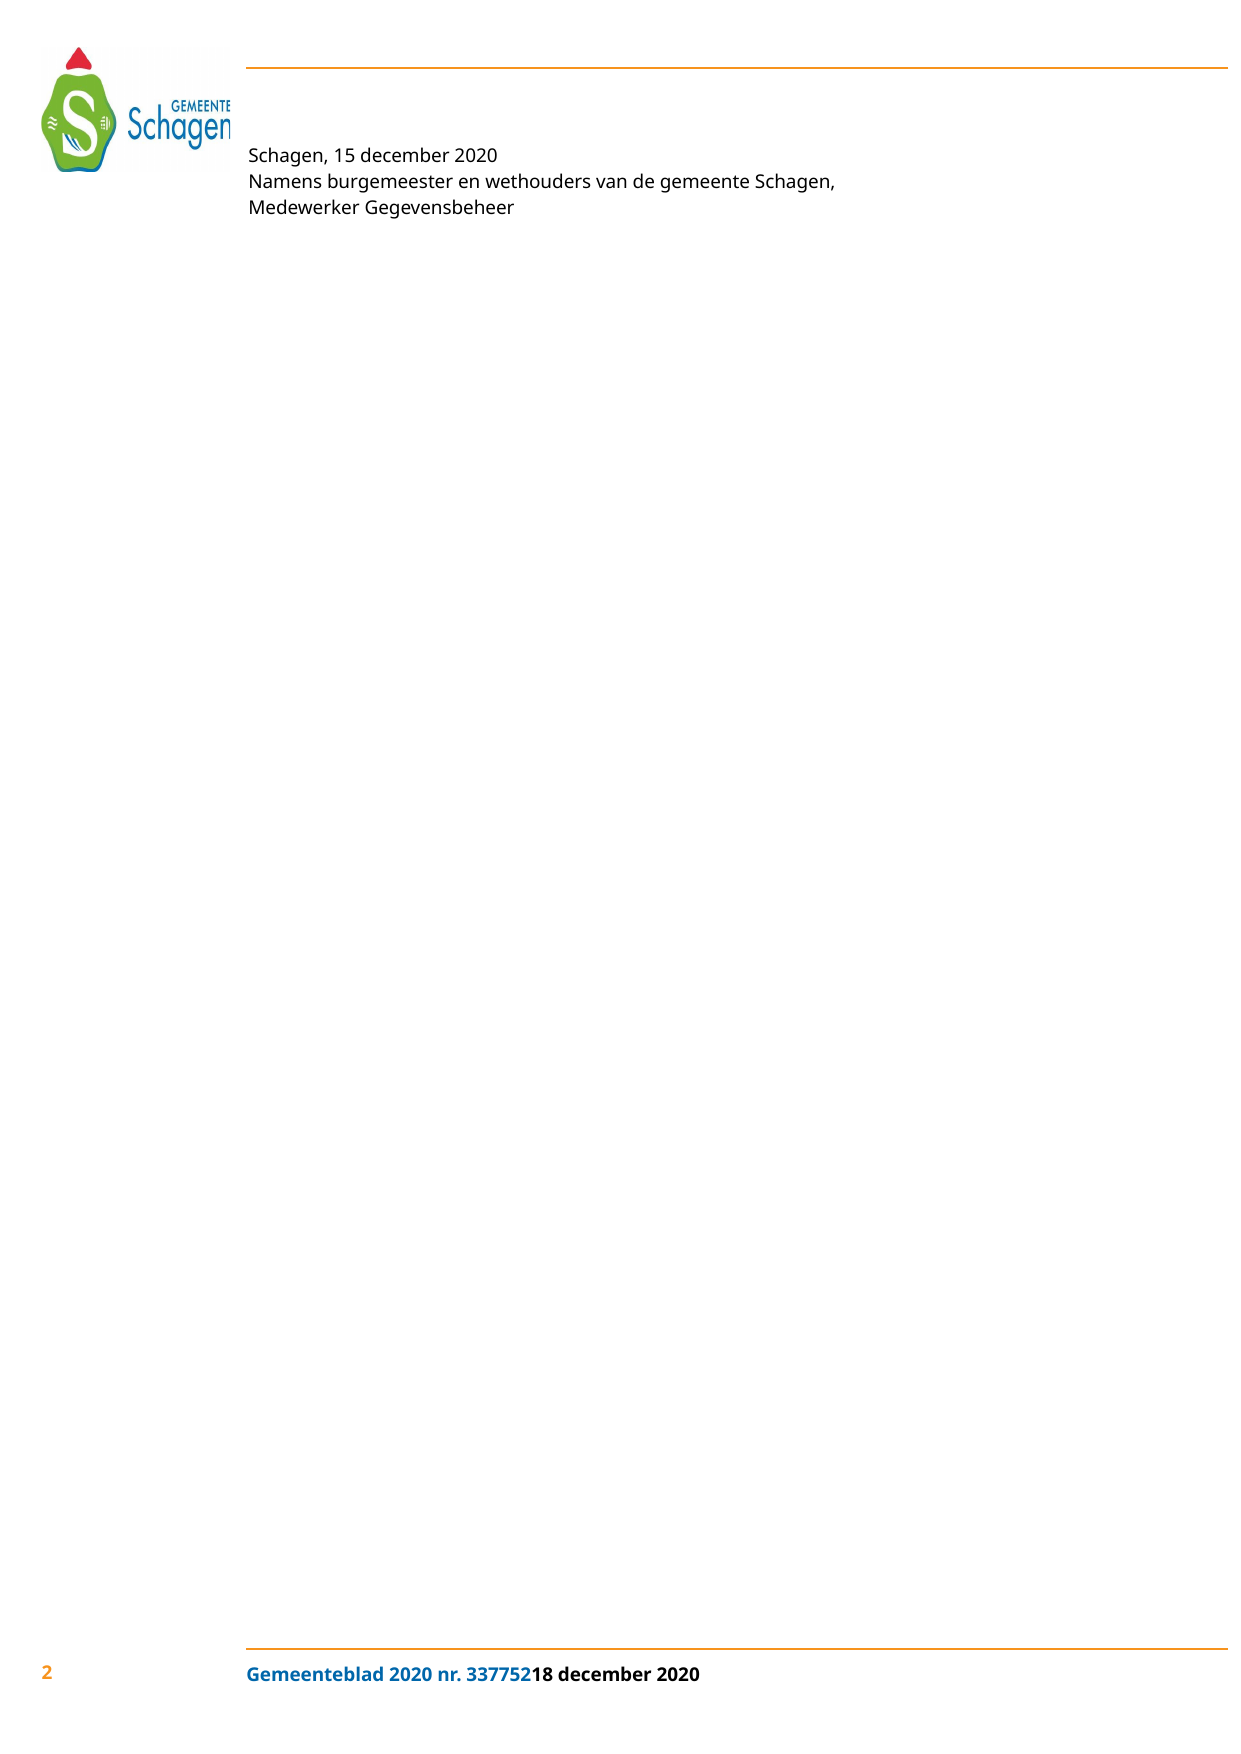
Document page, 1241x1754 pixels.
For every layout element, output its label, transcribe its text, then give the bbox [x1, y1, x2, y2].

text Medewerker Gegevensbeheer [248, 194, 1152, 220]
text Schagen, 15 december 2020 [248, 143, 1152, 168]
text Namens burgemeester en wethouders van de gemeente Schagen, [248, 168, 1152, 194]
picture [41, 47, 231, 172]
